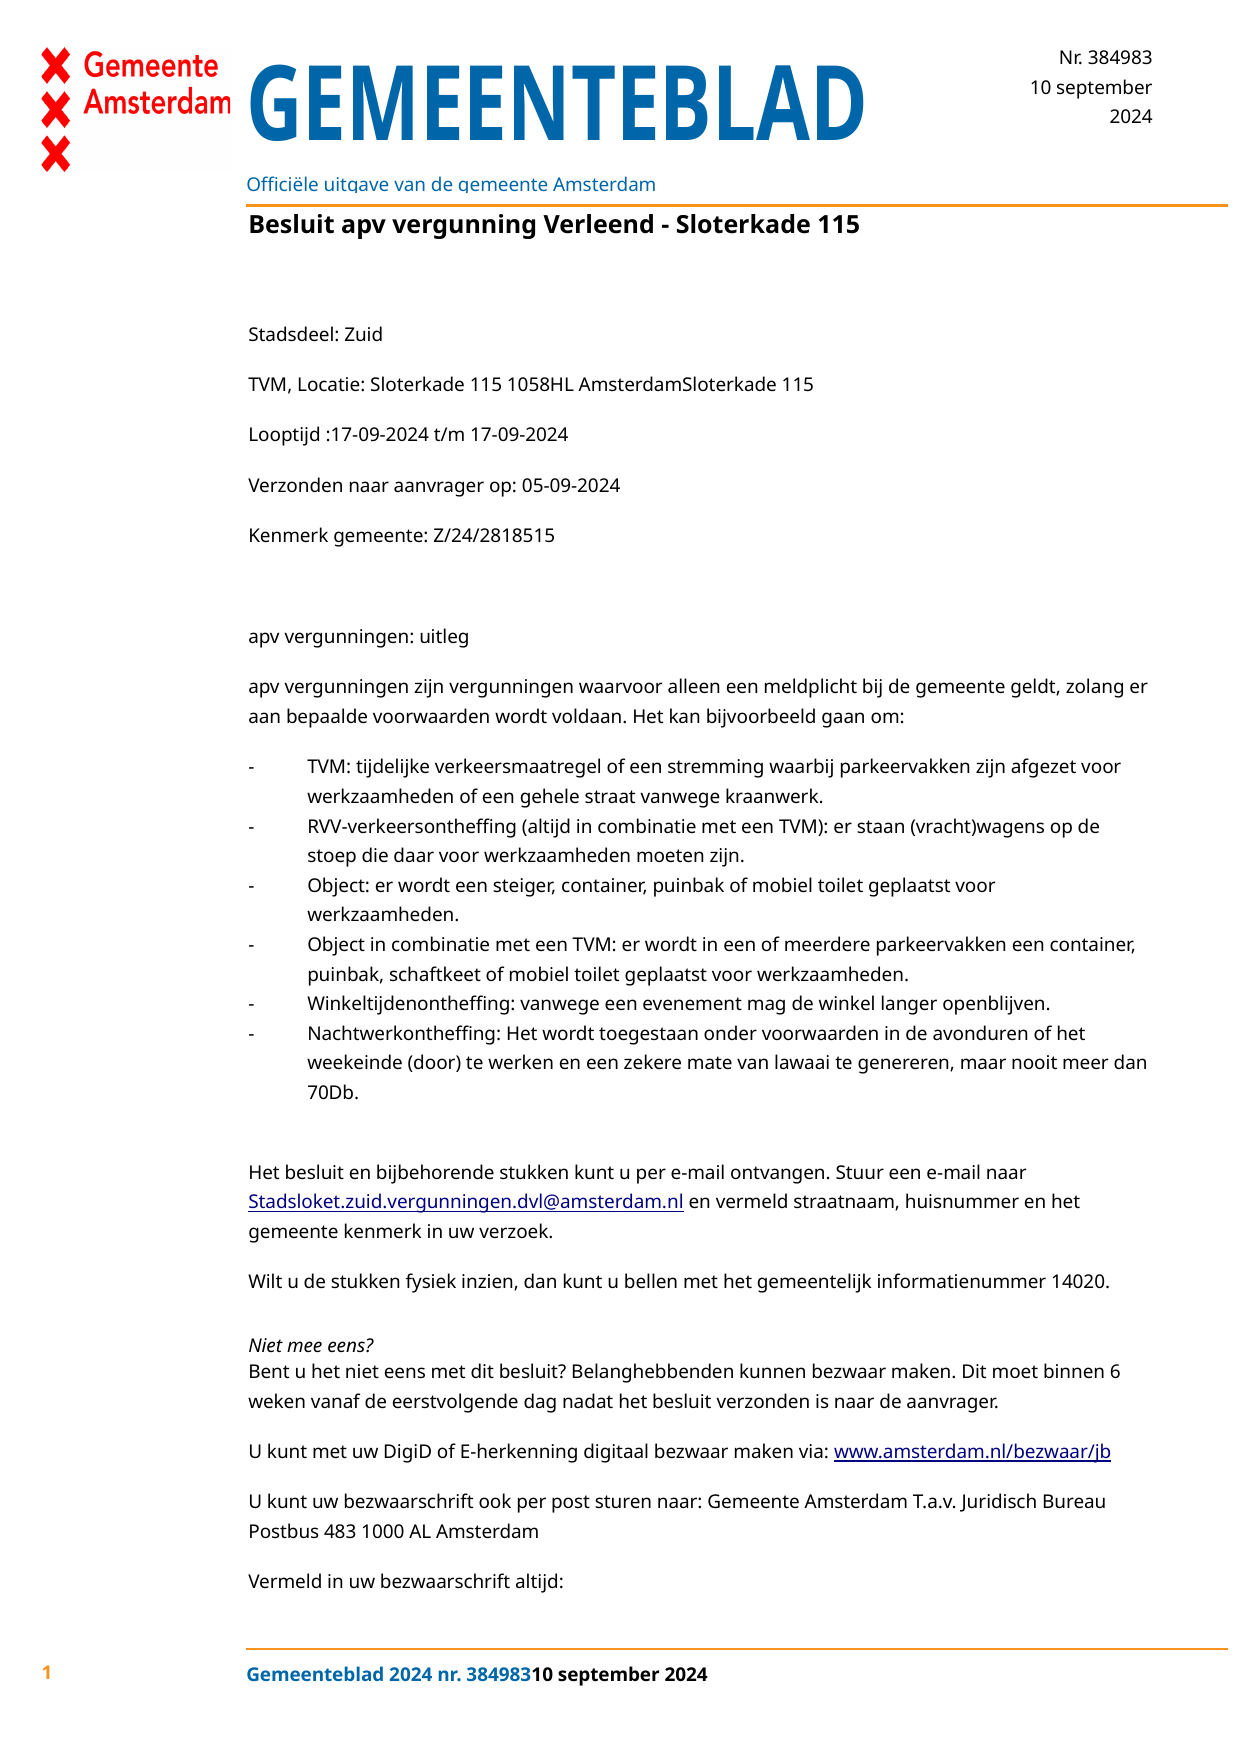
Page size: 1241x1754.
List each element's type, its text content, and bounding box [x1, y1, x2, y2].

list Nachtwerkontheffing: Het wordt toegestaan onder voorwaarden in de avonduren of het weekeinde (door) te werken en een zekere mate van lawaai te genereren, maar nooit meer dan 70Db. [248, 1020, 1152, 1105]
picture [41, 47, 231, 172]
text Vermeld in uw bezwaarschrift altijd: [248, 1569, 1152, 1594]
list RVV-verkeersontheffing (altijd in combinatie met een TVM): er staan (vracht)wagens op de stoep die daar voor werkzaamheden moeten zijn. [248, 813, 1152, 868]
text Niet mee eens? [248, 1333, 1152, 1358]
text Wilt u de stukken fysiek inzien, dan kunt u bellen met het gemeentelijk informatienummer 14020. [248, 1269, 1152, 1294]
text apv vergunningen: uitleg [248, 623, 1152, 649]
text Kenmerk gemeente: Z/24/2818515 [248, 522, 1152, 548]
list TVM: tijdelijke verkeersmaatregel of een stremming waarbij parkeervakken zijn afgezet voor werkzaamheden of een gehele straat vanwege kraanwerk. [248, 754, 1152, 809]
list Object in combinatie met een TVM: er wordt in een of meerdere parkeervakken een container, puinbak, schaftkeet of mobiel toilet geplaatst voor werkzaamheden. [248, 931, 1152, 986]
text TVM, Locatie: Sloterkade 115 1058HL AmsterdamSloterkade 115 [248, 371, 1152, 397]
text Stadsdeel: Zuid [248, 321, 1152, 346]
text Bent u het niet eens met dit besluit? Belanghebbenden kunnen bezwaar maken. Dit moet binnen 6 weken vanaf de eerstvolgende dag nadat het besluit verzonden is naar de aanvrager. [248, 1358, 1152, 1414]
text apv vergunningen zijn vergunningen waarvoor alleen een meldplicht bij de gemeente geldt, zolang er aan bepaalde voorwaarden wordt voldaan. Het kan bijvoorbeeld gaan om: [248, 674, 1152, 729]
text U kunt met uw DigiD of E-herkenning digitaal bezwaar maken via: www.amsterdam.nl/bezwaar/jb [248, 1438, 1152, 1464]
list Object: er wordt een steiger, container, puinbak of mobiel toilet geplaatst voor werkzaamheden. [248, 872, 1152, 927]
text U kunt uw bezwaarschrift ook per post sturen naar: Gemeente Amsterdam T.a.v. Juridisch Bureau Postbus 483 1000 AL Amsterdam [248, 1489, 1152, 1544]
text Besluit apv vergunning Verleend - Sloterkade 115 [248, 207, 1152, 241]
text Het besluit en bijbehorende stukken kunt u per e-mail ontvangen. Stuur een e-mail naar Stadsloket.zuid.vergunningen.dvl@amsterdam.nl en vermeld straatnaam, huisnummer en het gemeente kenmerk in uw verzoek. [248, 1159, 1152, 1244]
text Looptijd :17-09-2024 t/m 17-09-2024 [248, 422, 1152, 447]
list Winkeltijdenontheffing: vanwege een evenement mag de winkel langer openblijven. [248, 990, 1152, 1016]
text Verzonden naar aanvrager op: 05-09-2024 [248, 472, 1152, 498]
